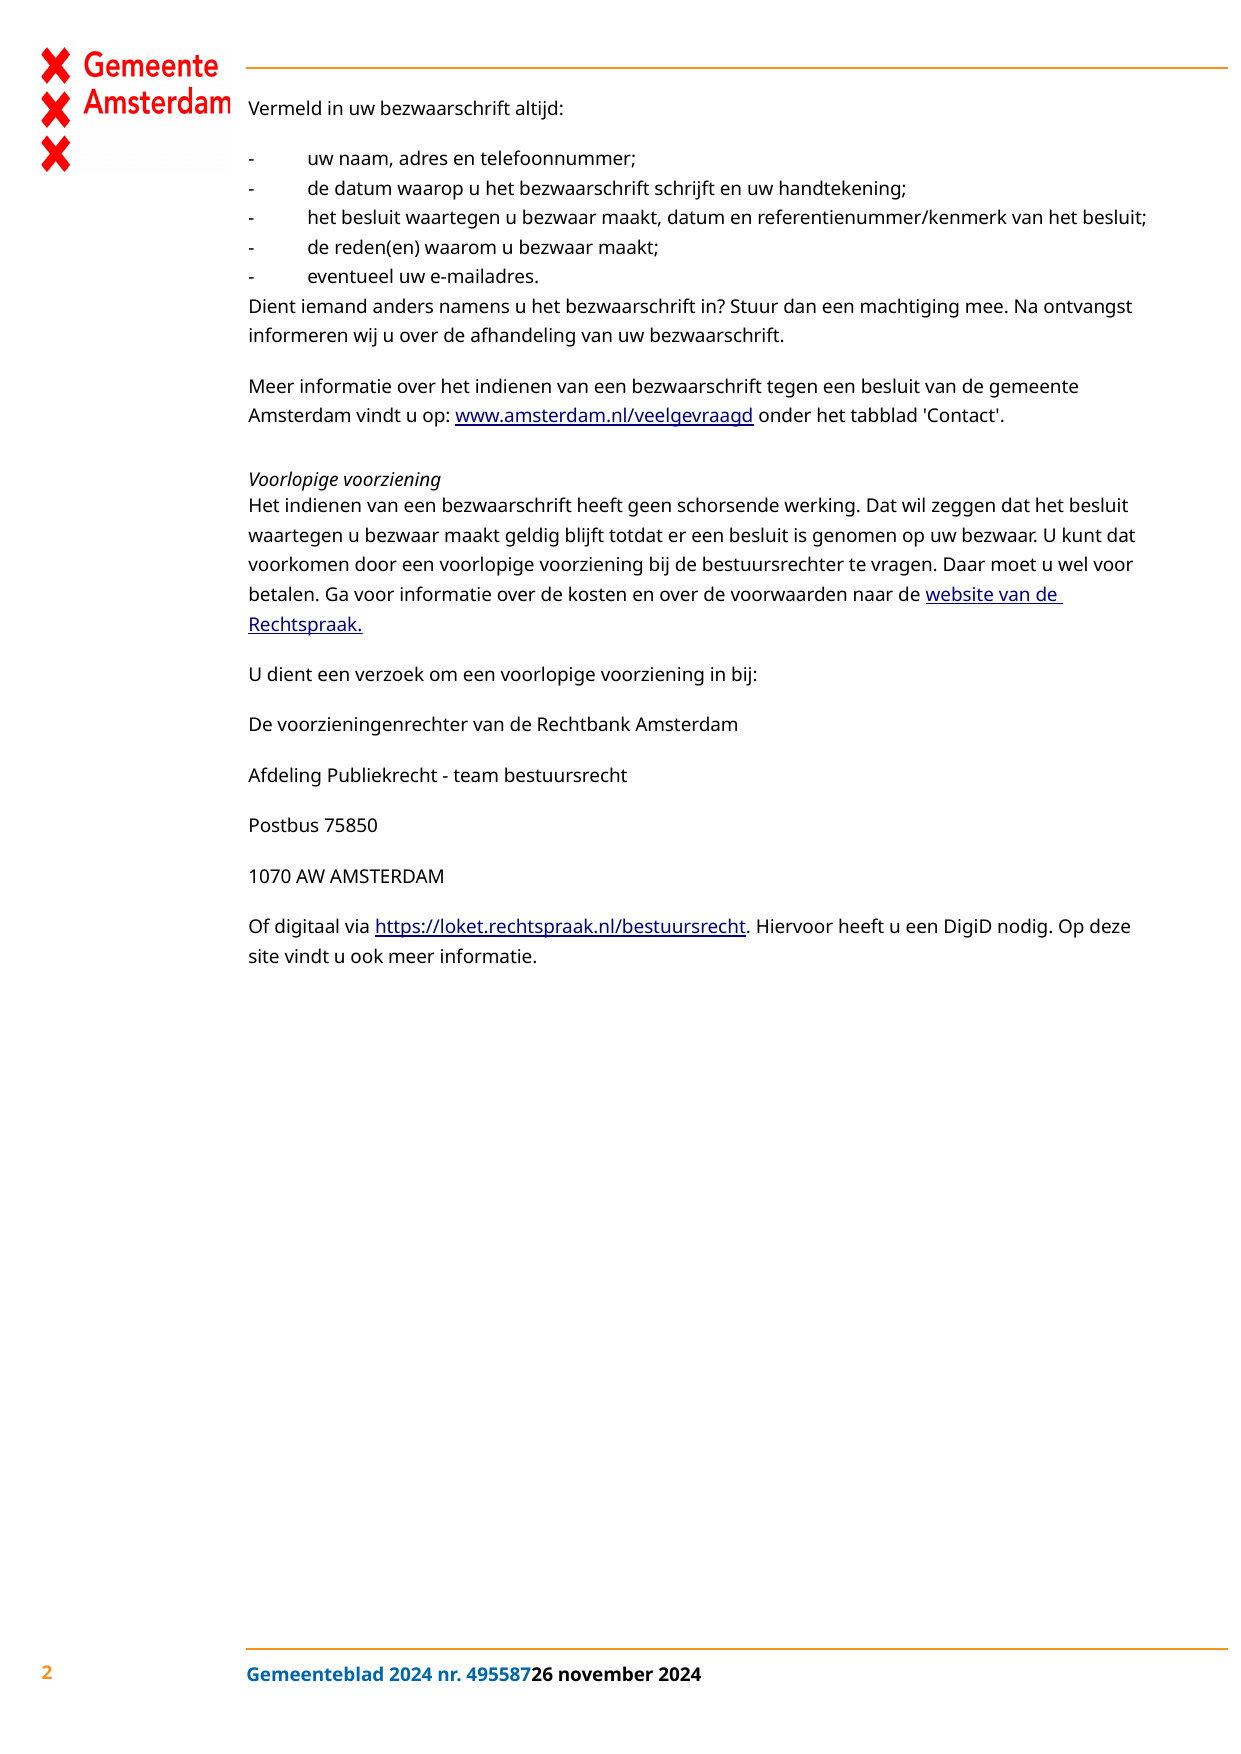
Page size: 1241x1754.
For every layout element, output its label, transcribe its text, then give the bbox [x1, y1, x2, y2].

text U dient een verzoek om een voorlopige voorziening in bij: [248, 661, 1152, 687]
text Postbus 75850 [248, 812, 1152, 838]
text Voorlopige voorziening [248, 467, 1152, 492]
list de datum waarop u het bezwaarschrift schrijft en uw handtekening; [248, 175, 1152, 201]
list uw naam, adres en telefoonnummer; [248, 145, 1152, 171]
text Het indienen van een bezwaarschrift heeft geen schorsende werking. Dat wil zeggen dat het besluit waartegen u bezwaar maakt geldig blijft totdat er een besluit is genomen op uw bezwaar. U kunt dat voorkomen door een voorlopige voorziening bij de bestuursrechter te vragen. Daar moet u wel voor betalen. Ga voor informatie over de kosten en over de voorwaarden naar de website van de Rechtspraak. [248, 492, 1152, 636]
list eventueel uw e-mailadres. [248, 263, 1152, 289]
text De voorzieningenrechter van de Rechtbank Amsterdam [248, 712, 1152, 737]
text Of digitaal via https://loket.rechtspraak.nl/bestuursrecht. Hiervoor heeft u een DigiD nodig. Op deze site vindt u ook meer informatie. [248, 913, 1152, 968]
picture [41, 47, 231, 172]
text Dient iemand anders namens u het bezwaarschrift in? Stuur dan een machtiging mee. Na ontvangst informeren wij u over de afhandeling van uw bezwaarschrift. [248, 293, 1152, 348]
text Meer informatie over het indienen van een bezwaarschrift tegen een besluit van de gemeente Amsterdam vindt u op: www.amsterdam.nl/veelgevraagd onder het tabblad 'Contact'. [248, 373, 1152, 428]
list de reden(en) waarom u bezwaar maakt; [248, 234, 1152, 260]
list het besluit waartegen u bezwaar maakt, datum en referentienummer/kenmerk van het besluit; [248, 204, 1152, 230]
text 1070 AW AMSTERDAM [248, 863, 1152, 888]
text Afdeling Publiekrecht - team bestuursrecht [248, 762, 1152, 788]
text Vermeld in uw bezwaarschrift altijd: [248, 95, 1152, 121]
